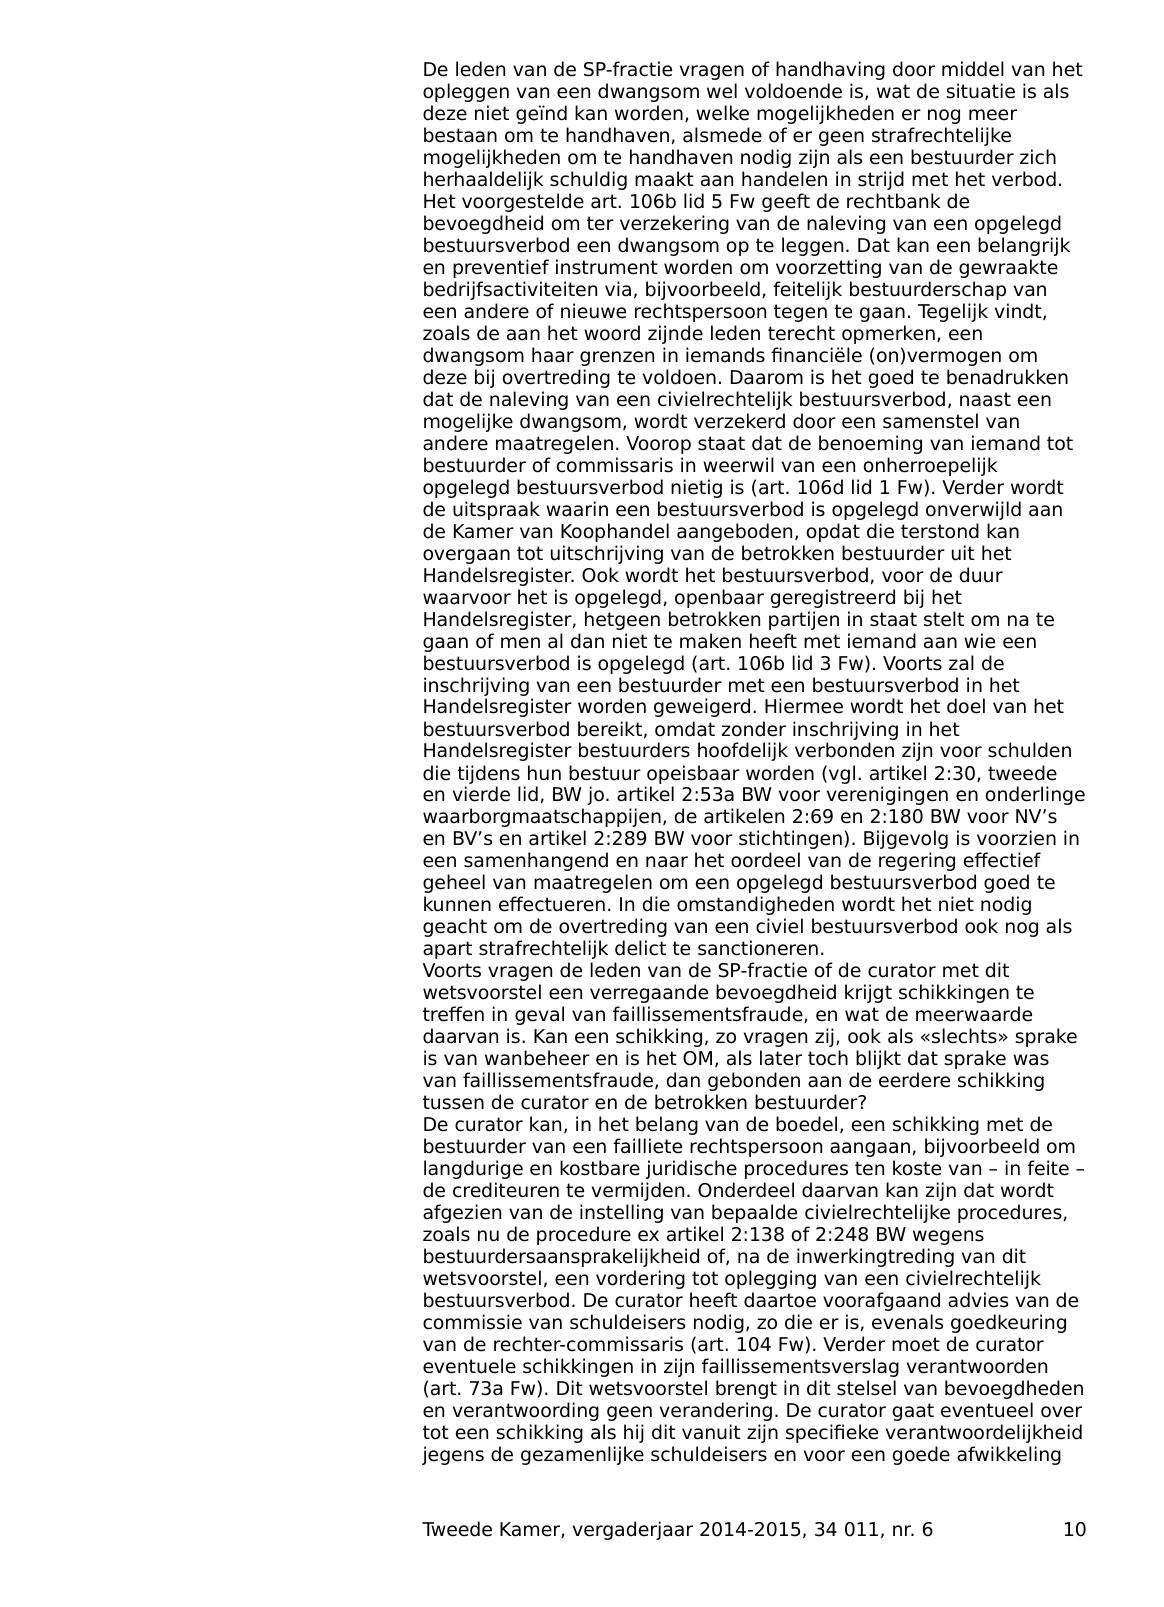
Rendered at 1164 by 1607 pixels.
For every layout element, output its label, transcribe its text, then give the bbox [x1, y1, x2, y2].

text Het voorgestelde art. 106b lid 5 Fw geeft de rechtbank de bevoegdheid om ter verzekering van de naleving van een opgelegd bestuursverbod een dwangsom op te leggen. Dat kan een belangrijk en preventief instrument worden om voorzetting van de gewraakte bedrijfsactiviteiten via, bijvoorbeeld, feitelijk bestuurderschap van een andere of nieuwe rechtspersoon tegen te gaan. Tegelijk vindt, zoals de aan het woord zijnde leden terecht opmerken, een dwangsom haar grenzen in iemands financiële (on)vermogen om deze bij overtreding te voldoen. Daarom is het goed te benadrukken dat de naleving van een civielrechtelijk bestuursverbod, naast een mogelijke dwangsom, wordt verzekerd door een samenstel van andere maatregelen. Voorop staat dat de benoeming van iemand tot bestuurder of commissaris in weerwil van een onherroepelijk opgelegd bestuursverbod nietig is (art. 106d lid 1 Fw). Verder wordt de uitspraak waarin een bestuursverbod is opgelegd onverwijld aan de Kamer van Koophandel aangeboden, opdat die terstond kan overgaan tot uitschrijving van de betrokken bestuurder uit het Handelsregister. Ook wordt het bestuursverbod, voor de duur waarvoor het is opgelegd, openbaar geregistreerd bij het Handelsregister, hetgeen betrokken partijen in staat stelt om na te gaan of men al dan niet te maken heeft met iemand aan wie een bestuursverbod is opgelegd (art. 106b lid 3 Fw). Voorts zal de inschrijving van een bestuurder met een bestuursverbod in het Handelsregister worden geweigerd. Hiermee wordt het doel van het bestuursverbod bereikt, omdat zonder inschrijving in het Handelsregister bestuurders hoofdelijk verbonden zijn voor schulden die tijdens hun bestuur opeisbaar worden (vgl. artikel 2:30, tweede en vierde lid, BW jo. artikel 2:53a BW voor verenigingen en onderlinge waarborgmaatschappijen, de artikelen 2:69 en 2:180 BW voor NV’s en BV’s en artikel 2:289 BW voor stichtingen). Bijgevolg is voorzien in een samenhangend en naar het oordeel van de regering effectief geheel van maatregelen om een opgelegd bestuursverbod goed te kunnen effectueren. In die omstandigheden wordt het niet nodig geacht om de overtreding van een civiel bestuursverbod ook nog als apart strafrechtelijk delict te sanctioneren. [422, 191, 1087, 960]
text De curator kan, in het belang van de boedel, een schikking met de bestuurder van een failliete rechtspersoon aangaan, bijvoorbeeld om langdurige en kostbare juridische procedures ten koste van – in feite – de crediteuren te vermijden. Onderdeel daarvan kan zijn dat wordt afgezien van de instelling van bepaalde civielrechtelijke procedures, zoals nu de procedure ex artikel 2:138 of 2:248 BW wegens bestuurdersaansprakelijkheid of, na de inwerkingtreding van dit wetsvoorstel, een vordering tot oplegging van een civielrechtelijk bestuursverbod. De curator heeft daartoe voorafgaand advies van de commissie van schuldeisers nodig, zo die er is, evenals goedkeuring van de rechter-commissaris (art. 104 Fw). Verder moet de curator eventuele schikkingen in zijn faillissementsverslag verantwoorden (art. 73a Fw). Dit wetsvoorstel brengt in dit stelsel van bevoegdheden en verantwoording geen verandering. De curator gaat eventueel over tot een schikking als hij dit vanuit zijn specifieke verantwoordelijkheid jegens de gezamenlijke schuldeisers en voor een goede afwikkeling [422, 1114, 1087, 1466]
text De leden van de SP-fractie vragen of handhaving door middel van het opleggen van een dwangsom wel voldoende is, wat de situatie is als deze niet geïnd kan worden, welke mogelijkheden er nog meer bestaan om te handhaven, alsmede of er geen strafrechtelijke mogelijkheden om te handhaven nodig zijn als een bestuurder zich herhaaldelijk schuldig maakt aan handelen in strijd met het verbod. [422, 59, 1087, 191]
text Voorts vragen de leden van de SP-fractie of de curator met dit wetsvoorstel een verregaande bevoegdheid krijgt schikkingen te treffen in geval van faillissementsfraude, en wat de meerwaarde daarvan is. Kan een schikking, zo vragen zij, ook als «slechts» sprake is van wanbeheer en is het OM, als later toch blijkt dat sprake was van faillissementsfraude, dan gebonden aan de eerdere schikking tussen de curator en de betrokken bestuurder? [422, 960, 1087, 1114]
